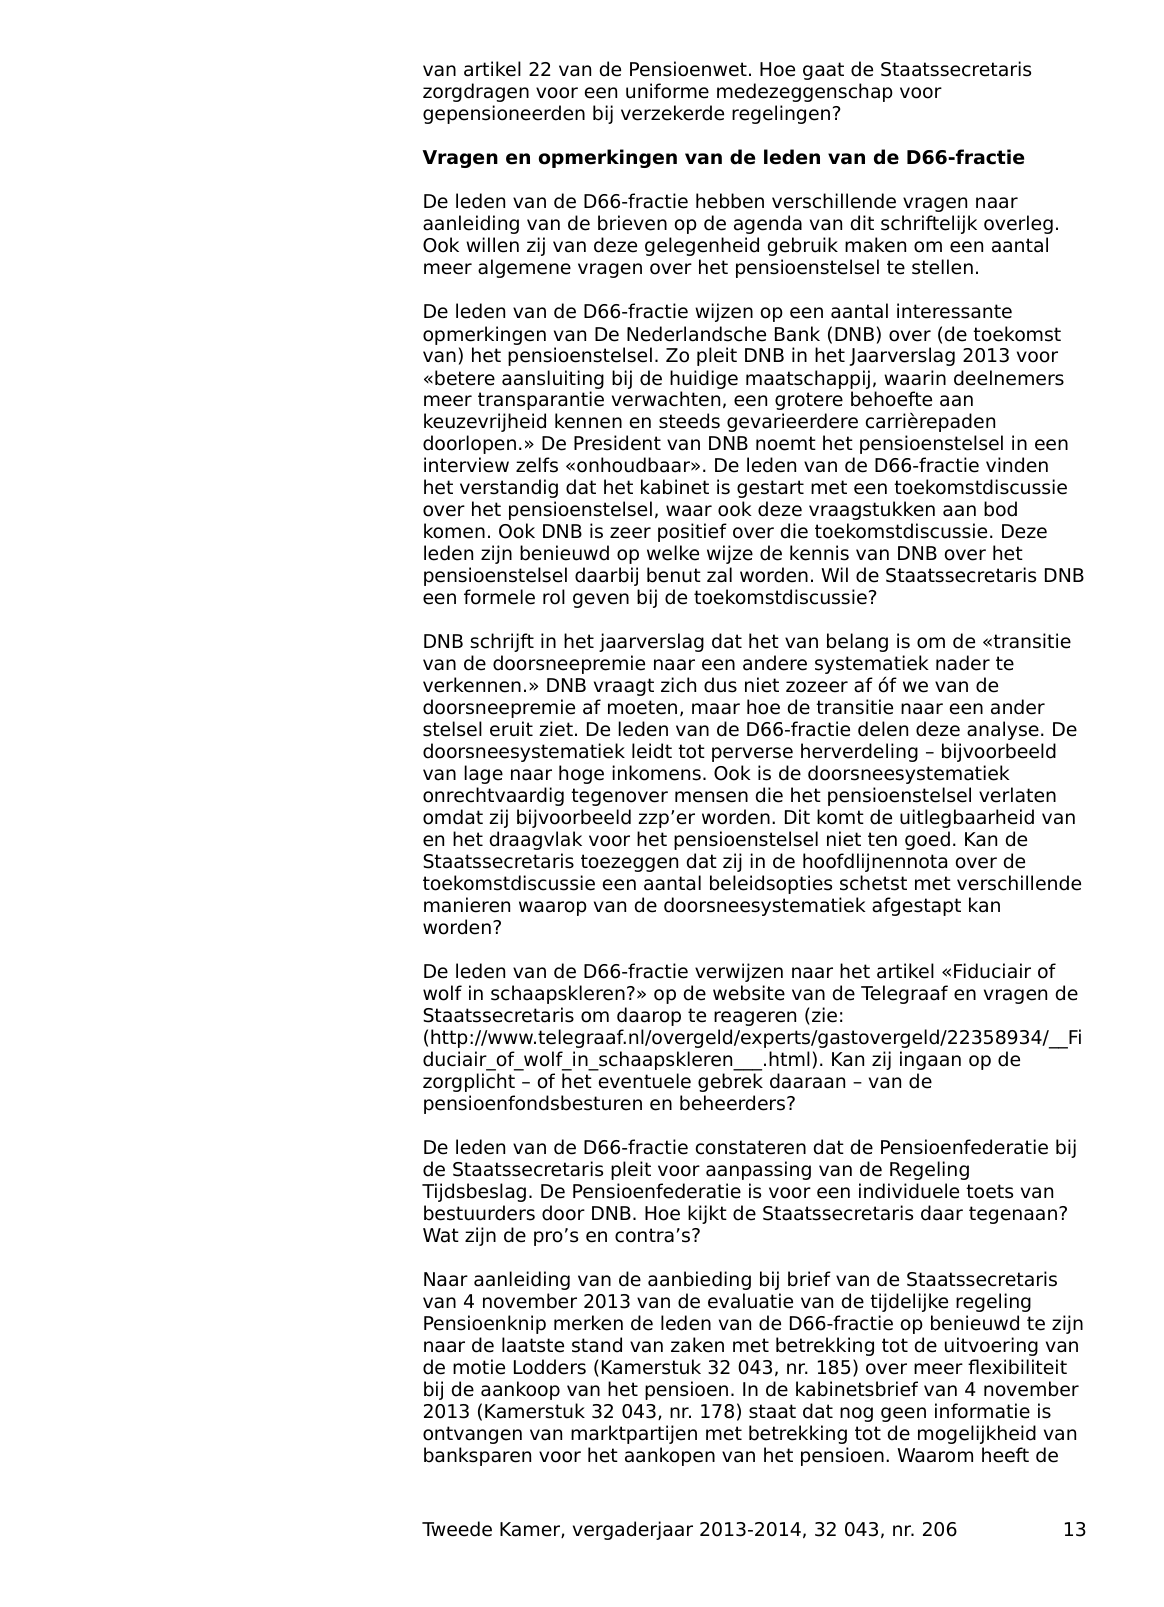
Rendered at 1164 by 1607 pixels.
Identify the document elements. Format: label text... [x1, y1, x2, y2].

subtitle Vragen en opmerkingen van de leden van de D66-fractie [422, 147, 1087, 169]
text Naar aanleiding van de aanbieding bij brief van de Staatssecretaris van 4 november 2013 van de evaluatie van de tijdelijke regeling Pensioenknip merken de leden van de D66-fractie op benieuwd te zijn naar de laatste stand van zaken met betrekking tot de uitvoering van de motie Lodders (Kamerstuk 32 043, nr. 185) over meer flexibiliteit bij de aankoop van het pensioen. In de kabinetsbrief van 4 november 2013 (Kamerstuk 32 043, nr. 178) staat dat nog geen informatie is ontvangen van marktpartijen met betrekking tot de mogelijkheid van banksparen voor het aankopen van het pensioen. Waarom heeft de [422, 1269, 1087, 1467]
text De leden van de D66-fractie constateren dat de Pensioenfederatie bij de Staatssecretaris pleit voor aanpassing van de Regeling Tijdsbeslag. De Pensioenfederatie is voor een individuele toets van bestuurders door DNB. Hoe kijkt de Staatssecretaris daar tegenaan? Wat zijn de pro’s en contra’s? [422, 1137, 1087, 1247]
text van artikel 22 van de Pensioenwet. Hoe gaat de Staatssecretaris zorgdragen voor een uniforme medezeggenschap voor gepensioneerden bij verzekerde regelingen? [422, 59, 1087, 125]
text De leden van de D66-fractie hebben verschillende vragen naar aanleiding van de brieven op de agenda van dit schriftelijk overleg. Ook willen zij van deze gelegenheid gebruik maken om een aantal meer algemene vragen over het pensioenstelsel te stellen. [422, 191, 1087, 279]
text De leden van de D66-fractie verwijzen naar het artikel «Fiduciair of wolf in schaapskleren?» op de website van de Telegraaf en vragen de Staatssecretaris om daarop te reageren (zie: (http://www.telegraaf.nl/overgeld/experts/gastovergeld/22358934/__Fiduciair_of_wolf_in_schaapskleren___.html). Kan zij ingaan op de zorgplicht – of het eventuele gebrek daaraan – van de pensioenfondsbesturen en beheerders? [422, 961, 1087, 1115]
text De leden van de D66-fractie wijzen op een aantal interessante opmerkingen van De Nederlandsche Bank (DNB) over (de toekomst van) het pensioenstelsel. Zo pleit DNB in het Jaarverslag 2013 voor «betere aansluiting bij de huidige maatschappij, waarin deelnemers meer transparantie verwachten, een grotere behoefte aan keuzevrijheid kennen en steeds gevarieerdere carrièrepaden doorlopen.» De President van DNB noemt het pensioenstelsel in een interview zelfs «onhoudbaar». De leden van de D66-fractie vinden het verstandig dat het kabinet is gestart met een toekomstdiscussie over het pensioenstelsel, waar ook deze vraagstukken aan bod komen. Ook DNB is zeer positief over die toekomstdiscussie. Deze leden zijn benieuwd op welke wijze de kennis van DNB over het pensioenstelsel daarbij benut zal worden. Wil de Staatssecretaris DNB een formele rol geven bij de toekomstdiscussie? [422, 301, 1087, 609]
text DNB schrijft in het jaarverslag dat het van belang is om de «transitie van de doorsneepremie naar een andere systematiek nader te verkennen.» DNB vraagt zich dus niet zozeer af óf we van de doorsneepremie af moeten, maar hoe de transitie naar een ander stelsel eruit ziet. De leden van de D66-fractie delen deze analyse. De doorsneesystematiek leidt tot perverse herverdeling – bijvoorbeeld van lage naar hoge inkomens. Ook is de doorsneesystematiek onrechtvaardig tegenover mensen die het pensioenstelsel verlaten omdat zij bijvoorbeeld zzp’er worden. Dit komt de uitlegbaarheid van en het draagvlak voor het pensioenstelsel niet ten goed. Kan de Staatssecretaris toezeggen dat zij in de hoofdlijnennota over de toekomstdiscussie een aantal beleidsopties schetst met verschillende manieren waarop van de doorsneesystematiek afgestapt kan worden? [422, 631, 1087, 939]
